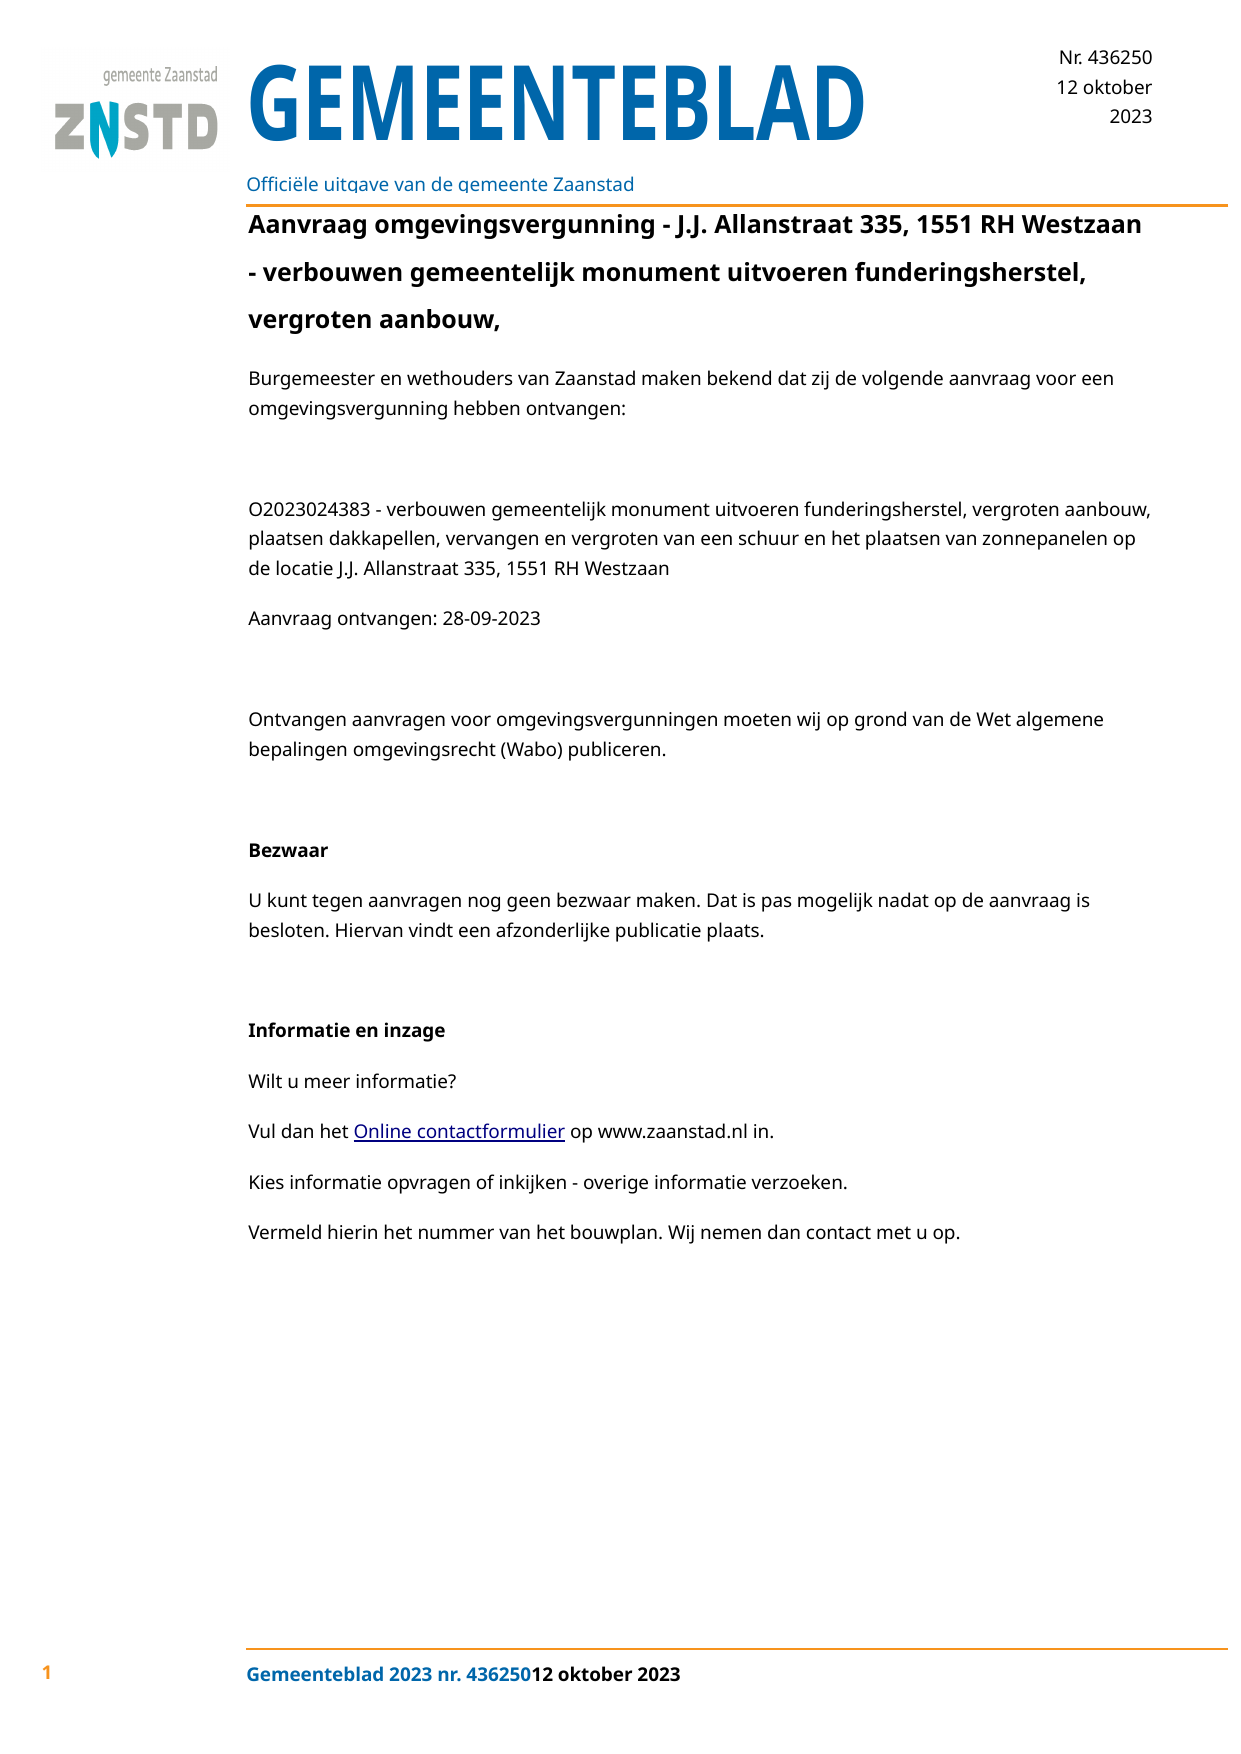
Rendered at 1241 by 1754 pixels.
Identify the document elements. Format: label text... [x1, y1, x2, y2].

text Bezwaar [248, 837, 1152, 862]
text Vul dan het Online contactformulier op www.zaanstad.nl in. [248, 1118, 1152, 1144]
text Aanvraag ontvangen: 28-09-2023 [248, 606, 1152, 631]
text Vermeld hierin het nummer van het bouwplan. Wij nemen dan contact met u op. [248, 1219, 1152, 1245]
text Aanvraag omgevingsvergunning - J.J. Allanstraat 335, 1551 RH Westzaan - verbouwen gemeentelijk monument uitvoeren funderingsherstel, vergroten aanbouw, [248, 207, 1152, 336]
picture [41, 47, 231, 172]
text O2023024383 - verbouwen gemeentelijk monument uitvoeren funderingsherstel, vergroten aanbouw, plaatsen dakkapellen, vervangen en vergroten van een schuur en het plaatsen van zonnepanelen op de locatie J.J. Allanstraat 335, 1551 RH Westzaan [248, 496, 1152, 581]
text U kunt tegen aanvragen nog geen bezwaar maken. Dat is pas mogelijk nadat op de aanvraag is besloten. Hiervan vindt een afzonderlijke publicatie plaats. [248, 887, 1152, 942]
text Ontvangen aanvragen voor omgevingsvergunningen moeten wij op grond van de Wet algemene bepalingen omgevingsrecht (Wabo) publiceren. [248, 706, 1152, 762]
text Burgemeester en wethouders van Zaanstad maken bekend dat zij de volgende aanvraag voor een omgevingsvergunning hebben ontvangen: [248, 366, 1152, 421]
text Wilt u meer informatie? [248, 1068, 1152, 1094]
text Kies informatie opvragen of inkijken - overige informatie verzoeken. [248, 1169, 1152, 1194]
text Informatie en inzage [248, 1018, 1152, 1043]
